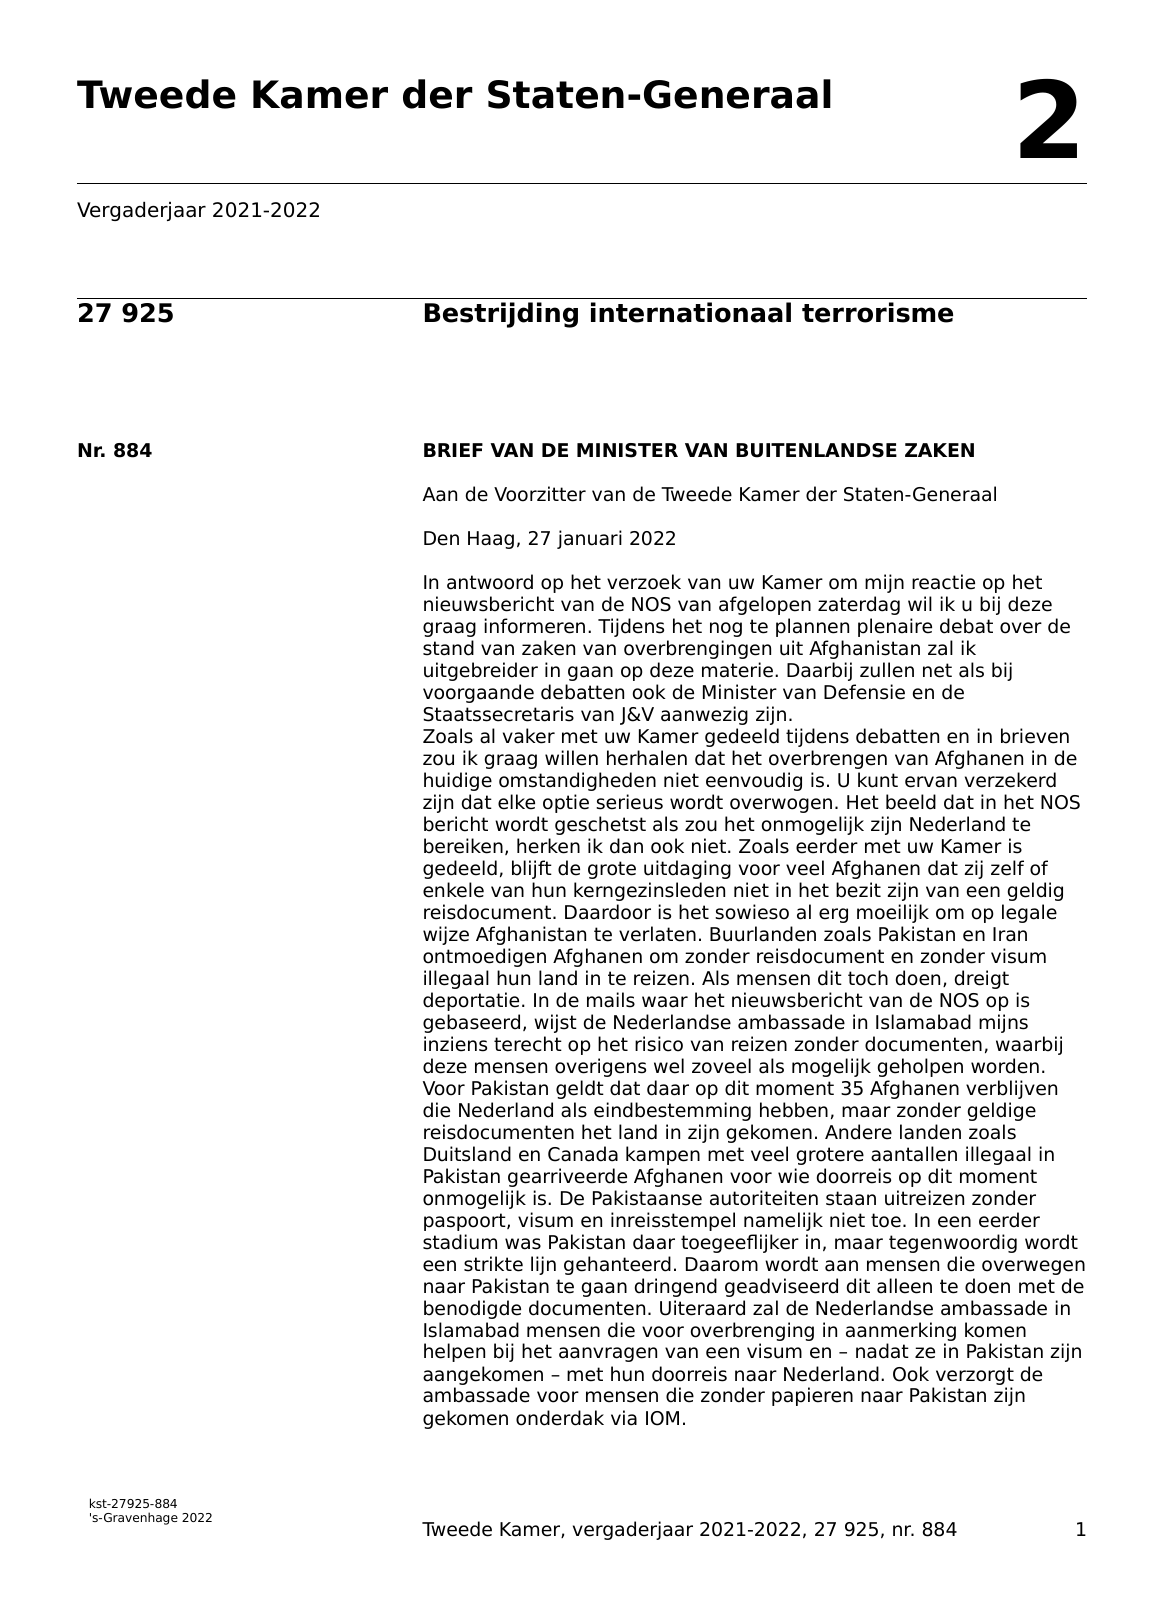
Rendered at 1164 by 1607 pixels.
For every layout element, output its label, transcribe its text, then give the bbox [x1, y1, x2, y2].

table_header 2 [886, 59, 1087, 183]
text Zoals al vaker met uw Kamer gedeeld tijdens debatten en in brieven zou ik graag willen herhalen dat het overbrengen van Afghanen in de huidige omstandigheden niet eenvoudig is. U kunt ervan verzekerd zijn dat elke optie serieus wordt overwogen. Het beeld dat in het NOS bericht wordt geschetst als zou het onmogelijk zijn Nederland te bereiken, herken ik dan ook niet. Zoals eerder met uw Kamer is gedeeld, blijft de grote uitdaging voor veel Afghanen dat zij zelf of enkele van hun kerngezinsleden niet in het bezit zijn van een geldig reisdocument. Daardoor is het sowieso al erg moeilijk om op legale wijze Afghanistan te verlaten. Buurlanden zoals Pakistan en Iran ontmoedigen Afghanen om zonder reisdocument en zonder visum illegaal hun land in te reizen. Als mensen dit toch doen, dreigt deportatie. In de mails waar het nieuwsbericht van de NOS op is gebaseerd, wijst de Nederlandse ambassade in Islamabad mijns inziens terecht op het risico van reizen zonder documenten, waarbij deze mensen overigens wel zoveel als mogelijk geholpen worden. [422, 726, 1087, 1078]
text 's-Gravenhage 2022 [88, 1511, 323, 1525]
subtitle 27 925 Bestrijding internationaal terrorisme [77, 299, 1087, 329]
text Aan de Voorzitter van de Tweede Kamer der Staten-Generaal [422, 484, 1087, 506]
text Voor Pakistan geldt dat daar op dit moment 35 Afghanen verblijven die Nederland als eindbestemming hebben, maar zonder geldige reisdocumenten het land in zijn gekomen. Andere landen zoals Duitsland en Canada kampen met veel grotere aantallen illegaal in Pakistan gearriveerde Afghanen voor wie doorreis op dit moment onmogelijk is. De Pakistaanse autoriteiten staan uitreizen zonder paspoort, visum en inreisstempel namelijk niet toe. In een eerder stadium was Pakistan daar toegeeflijker in, maar tegenwoordig wordt een strikte lijn gehanteerd. Daarom wordt aan mensen die overwegen naar Pakistan te gaan dringend geadviseerd dit alleen te doen met de benodigde documenten. Uiteraard zal de Nederlandse ambassade in Islamabad mensen die voor overbrenging in aanmerking komen helpen bij het aanvragen van een visum en – nadat ze in Pakistan zijn aangekomen – met hun doorreis naar Nederland. Ook verzorgt de ambassade voor mensen die zonder papieren naar Pakistan zijn gekomen onderdak via IOM. [422, 1078, 1087, 1429]
text In antwoord op het verzoek van uw Kamer om mijn reactie op het nieuwsbericht van de NOS van afgelopen zaterdag wil ik u bij deze graag informeren. Tijdens het nog te plannen plenaire debat over de stand van zaken van overbrengingen uit Afghanistan zal ik uitgebreider in gaan op deze materie. Daarbij zullen net als bij voorgaande debatten ook de Minister van Defensie en de Staatssecretaris van J&V aanwezig zijn. [422, 572, 1087, 726]
table_cell Vergaderjaar 2021-2022 [77, 184, 1087, 298]
text Den Haag, 27 januari 2022 [422, 528, 1087, 550]
subtitle Nr. 884 BRIEF VAN DE MINISTER VAN BUITENLANDSE ZAKEN [77, 440, 1087, 462]
text kst-27925-884 [88, 1497, 323, 1511]
table_header Tweede Kamer der Staten-Generaal [77, 59, 886, 183]
